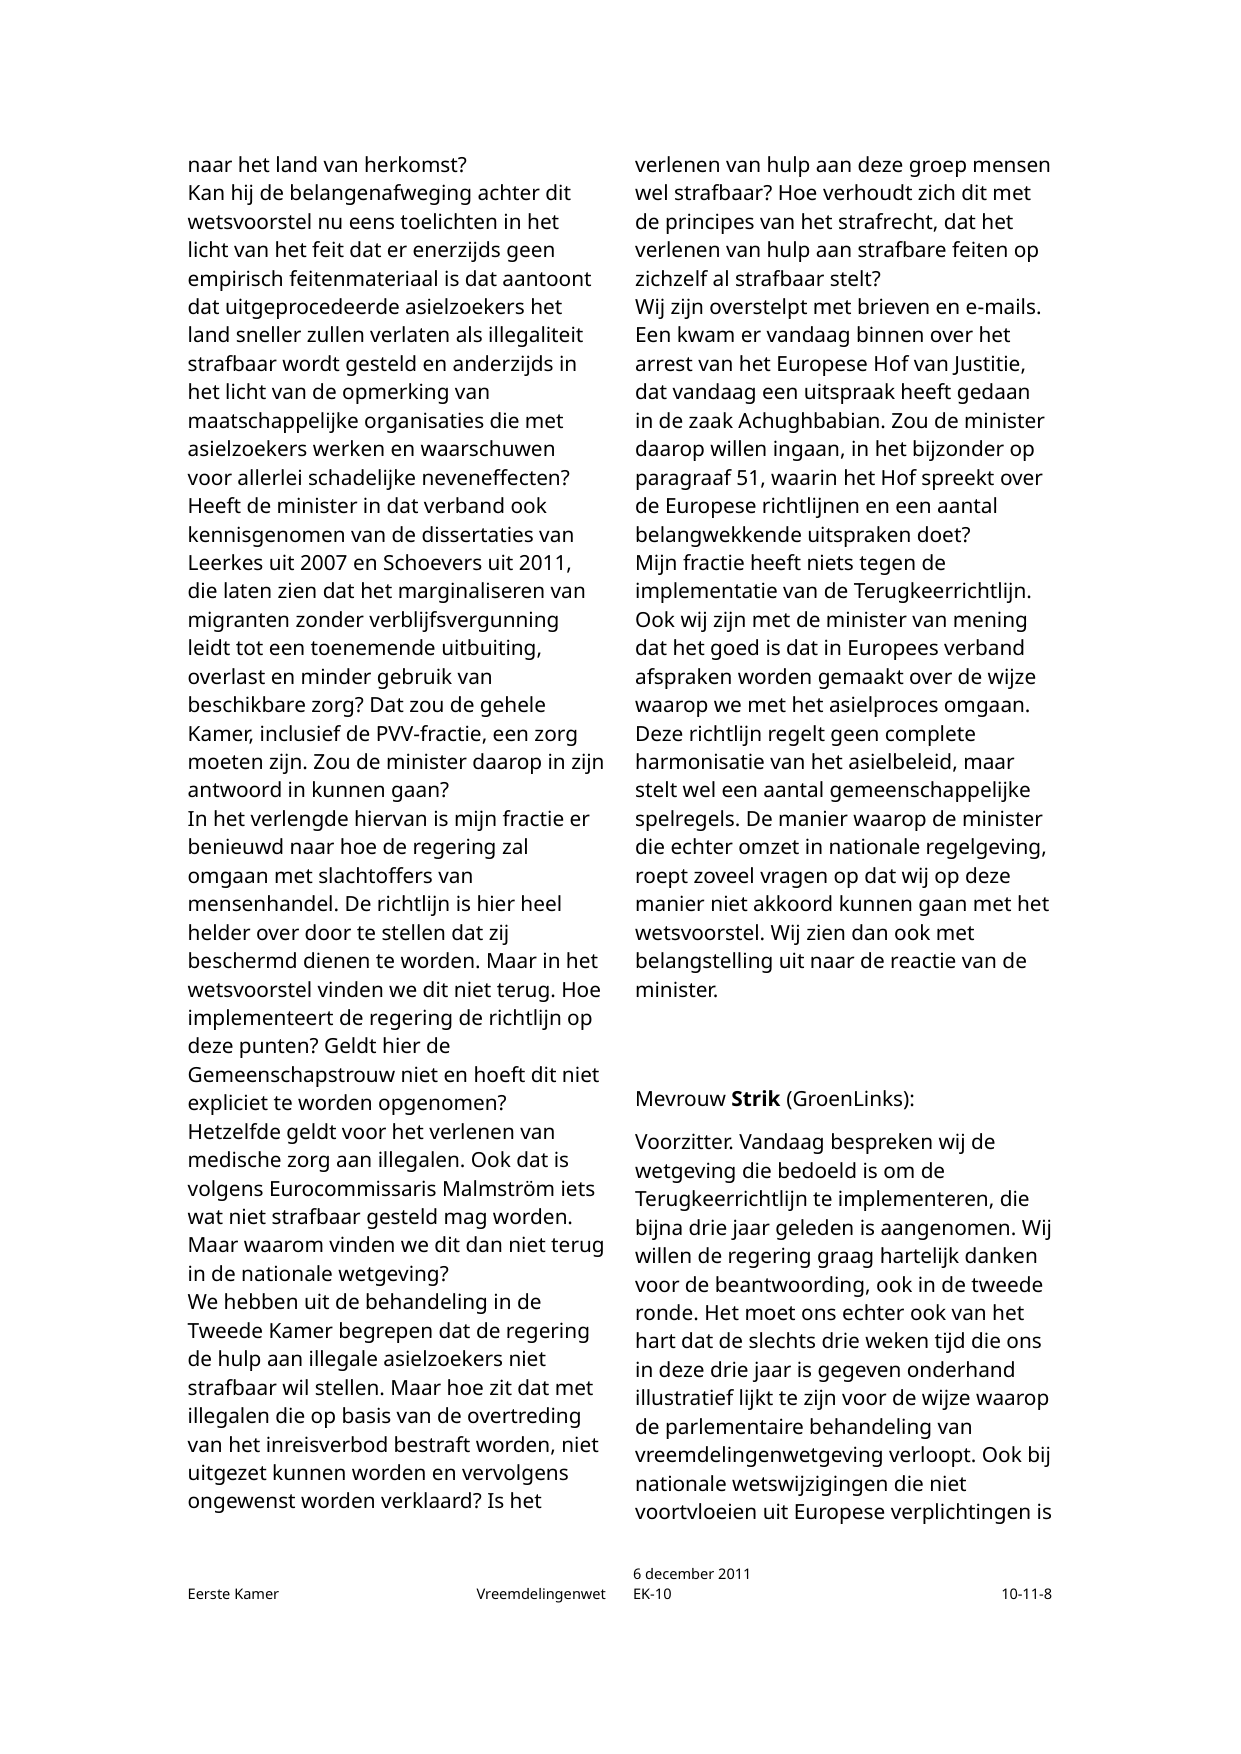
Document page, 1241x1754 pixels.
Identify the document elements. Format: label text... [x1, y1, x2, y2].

text Voorzitter. Vandaag bespreken wij de wetgeving die bedoeld is om de Terugkeerrichtlijn te implementeren, die bijna drie jaar geleden is aangenomen. Wij willen de regering graag hartelijk danken voor de beantwoording, ook in de tweede ronde. Het moet ons echter ook van het hart dat de slechts drie weken tijd die ons in deze drie jaar is gegeven onderhand illustratief lijkt te zijn voor de wijze waarop de parlementaire behandeling van vreemdelingenwetgeving verloopt. Ook bij nationale wetswijzigingen die niet voortvloeien uit Europese verplichtingen is [635, 1127, 1053, 1526]
text Wij zijn overstelpt met brieven en e-mails. Een kwam er vandaag binnen over het arrest van het Europese Hof van Justitie, dat vandaag een uitspraak heeft gedaan in de zaak Achughbabian. Zou de minister daarop willen ingaan, in het bijzonder op paragraaf 51, waarin het Hof spreekt over de Europese richtlijnen en een aantal belangwekkende uitspraken doet? [635, 292, 1053, 548]
text verlenen van hulp aan deze groep mensen wel strafbaar? Hoe verhoudt zich dit met de principes van het strafrecht, dat het verlenen van hulp aan strafbare feiten op zichzelf al strafbaar stelt? [635, 150, 1053, 292]
text We hebben uit de behandeling in de Tweede Kamer begrepen dat de regering de hulp aan illegale asielzoekers niet strafbaar wil stellen. Maar hoe zit dat met illegalen die op basis van de overtreding van het inreisverbod bestraft worden, niet uitgezet kunnen worden en vervolgens ongewenst worden verklaard? Is het [187, 1287, 605, 1515]
text Mijn fractie heeft niets tegen de implementatie van de Terugkeerrichtlijn. Ook wij zijn met de minister van mening dat het goed is dat in Europees verband afspraken worden gemaakt over de wijze waarop we met het asielproces omgaan. Deze richtlijn regelt geen complete harmonisatie van het asielbeleid, maar stelt wel een aantal gemeenschappelijke spelregels. De manier waarop de minister die echter omzet in nationale regelgeving, roept zoveel vragen op dat wij op deze manier niet akkoord kunnen gaan met het wetsvoorstel. Wij zien dan ook met belangstelling uit naar de reactie van de minister. [635, 548, 1053, 1003]
text naar het land van herkomst? [187, 150, 605, 178]
text  [635, 1033, 1053, 1062]
text In het verlengde hiervan is mijn fractie er benieuwd naar hoe de regering zal omgaan met slachtoffers van mensenhandel. De richtlijn is hier heel helder over door te stellen dat zij beschermd dienen te worden. Maar in het wetsvoorstel vinden we dit niet terug. Hoe implementeert de regering de richtlijn op deze punten? Geldt hier de Gemeenschapstrouw niet en hoeft dit niet expliciet te worden opgenomen? Hetzelfde geldt voor het verlenen van medische zorg aan illegalen. Ook dat is volgens Eurocommissaris Malmström iets wat niet strafbaar gesteld mag worden. Maar waarom vinden we dit dan niet terug in de nationale wetgeving? [187, 804, 605, 1287]
text Kan hij de belangenafweging achter dit wetsvoorstel nu eens toelichten in het licht van het feit dat er enerzijds geen empirisch feitenmateriaal is dat aantoont dat uitgeprocedeerde asielzoekers het land sneller zullen verlaten als illegaliteit strafbaar wordt gesteld en anderzijds in het licht van de opmerking van maatschappelijke organisaties die met asielzoekers werken en waarschuwen voor allerlei schadelijke neveneffecten? Heeft de minister in dat verband ook kennisgenomen van de dissertaties van Leerkes uit 2007 en Schoevers uit 2011, die laten zien dat het marginaliseren van migranten zonder verblijfsvergunning leidt tot een toenemende uitbuiting, overlast en minder gebruik van beschikbare zorg? Dat zou de gehele Kamer, inclusief de PVV-fractie, een zorg moeten zijn. Zou de minister daarop in zijn antwoord in kunnen gaan? [187, 178, 605, 804]
text Mevrouw Strik (GroenLinks): [635, 1084, 1053, 1112]
